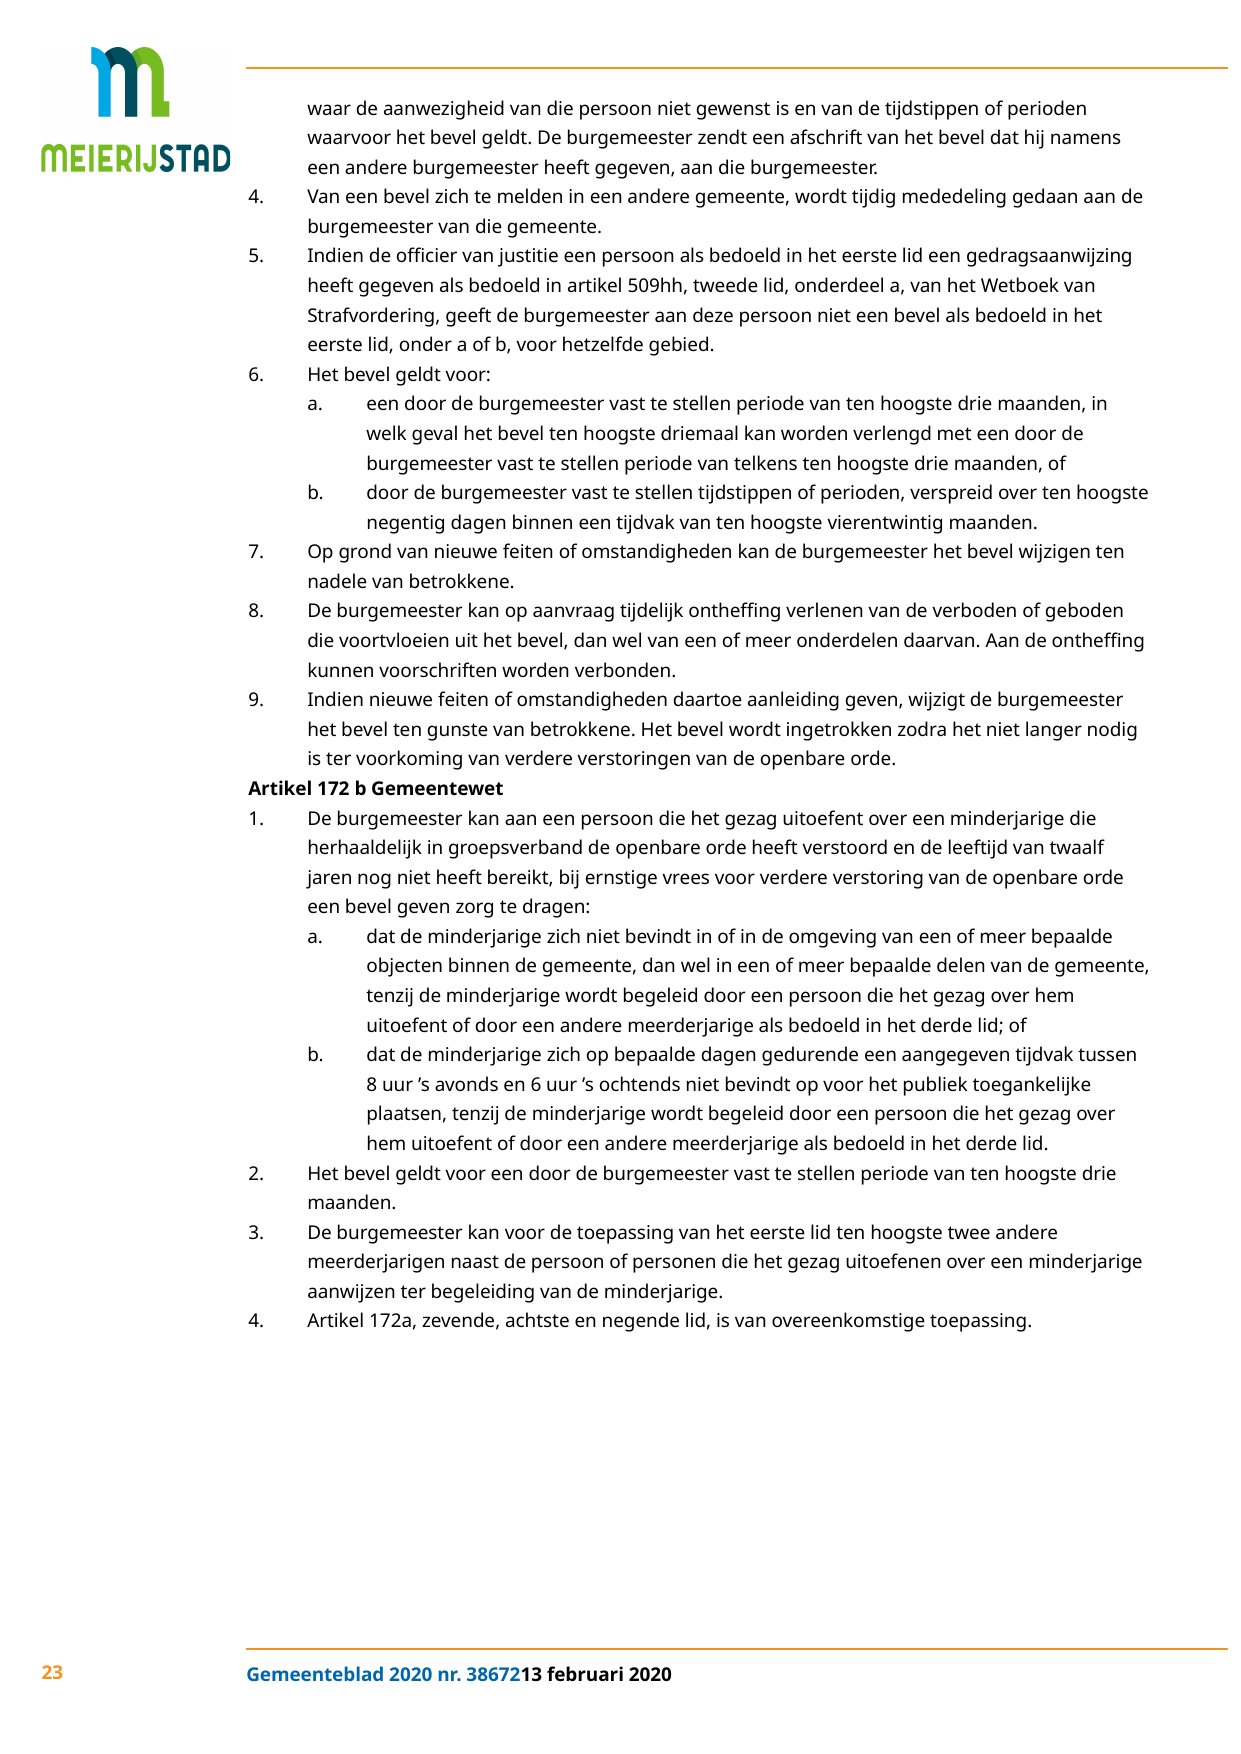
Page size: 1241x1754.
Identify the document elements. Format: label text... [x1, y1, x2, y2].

list een door de burgemeester vast te stellen periode van ten hoogste drie maanden, in welk geval het bevel ten hoogste driemaal kan worden verlengd met een door de burgemeester vast te stellen periode van telkens ten hoogste drie maanden, of [307, 391, 1152, 476]
picture [41, 47, 231, 172]
list Indien de officier van justitie een persoon als bedoeld in het eerste lid een gedragsaanwijzing heeft gegeven als bedoeld in artikel 509hh, tweede lid, onderdeel a, van het Wetboek van Strafvordering, geeft de burgemeester aan deze persoon niet een bevel als bedoeld in het eerste lid, onder a of b, voor hetzelfde gebied. [248, 243, 1152, 357]
text Artikel 172 b Gemeentewet [248, 775, 1152, 801]
list De burgemeester kan op aanvraag tijdelijk ontheffing verlenen van de verboden of geboden die voortvloeien uit het bevel, dan wel van een of meer onderdelen daarvan. Aan de ontheffing kunnen voorschriften worden verbonden. [248, 598, 1152, 683]
list dat de minderjarige zich niet bevindt in of in de omgeving van een of meer bepaalde objecten binnen de gemeente, dan wel in een of meer bepaalde delen van de gemeente, tenzij de minderjarige wordt begeleid door een persoon die het gezag over hem uitoefent of door een andere meerderjarige als bedoeld in het derde lid; of [307, 923, 1152, 1038]
list Het bevel geldt voor een door de burgemeester vast te stellen periode van ten hoogste drie maanden. [248, 1160, 1152, 1215]
list dat de minderjarige zich op bepaalde dagen gedurende een aangegeven tijdvak tussen 8 uur ’s avonds en 6 uur ’s ochtends niet bevindt op voor het publiek toegankelijke plaatsen, tenzij de minderjarige wordt begeleid door een persoon die het gezag over hem uitoefent of door een andere meerderjarige als bedoeld in het derde lid. [307, 1041, 1152, 1156]
list waar de aanwezigheid van die persoon niet gewenst is en van de tijdstippen of perioden waarvoor het bevel geldt. De burgemeester zendt een afschrift van het bevel dat hij namens een andere burgemeester heeft gegeven, aan die burgemeester. [248, 95, 1152, 180]
list De burgemeester kan voor de toepassing van het eerste lid ten hoogste twee andere meerderjarigen naast de persoon of personen die het gezag uitoefenen over een minderjarige aanwijzen ter begeleiding van de minderjarige. [248, 1219, 1152, 1304]
list Artikel 172a, zevende, achtste en negende lid, is van overeenkomstige toepassing. [248, 1308, 1152, 1333]
list Indien nieuwe feiten of omstandigheden daartoe aanleiding geven, wijzigt de burgemeester het bevel ten gunste van betrokkene. Het bevel wordt ingetrokken zodra het niet langer nodig is ter voorkoming van verdere verstoringen van de openbare orde. [248, 686, 1152, 771]
list Op grond van nieuwe feiten of omstandigheden kan de burgemeester het bevel wijzigen ten nadele van betrokkene. [248, 538, 1152, 594]
list Van een bevel zich te melden in een andere gemeente, wordt tijdig mededeling gedaan aan de burgemeester van die gemeente. [248, 183, 1152, 239]
list door de burgemeester vast te stellen tijdstippen of perioden, verspreid over ten hoogste negentig dagen binnen een tijdvak van ten hoogste vierentwintig maanden. [307, 479, 1152, 535]
list De burgemeester kan aan een persoon die het gezag uitoefent over een minderjarige die herhaaldelijk in groepsverband de openbare orde heeft verstoord en de leeftijd van twaalf jaren nog niet heeft bereikt, bij ernstige vrees voor verdere verstoring van de openbare orde een bevel geven zorg te dragen: [248, 805, 1152, 919]
list Het bevel geldt voor: [248, 361, 1152, 387]
